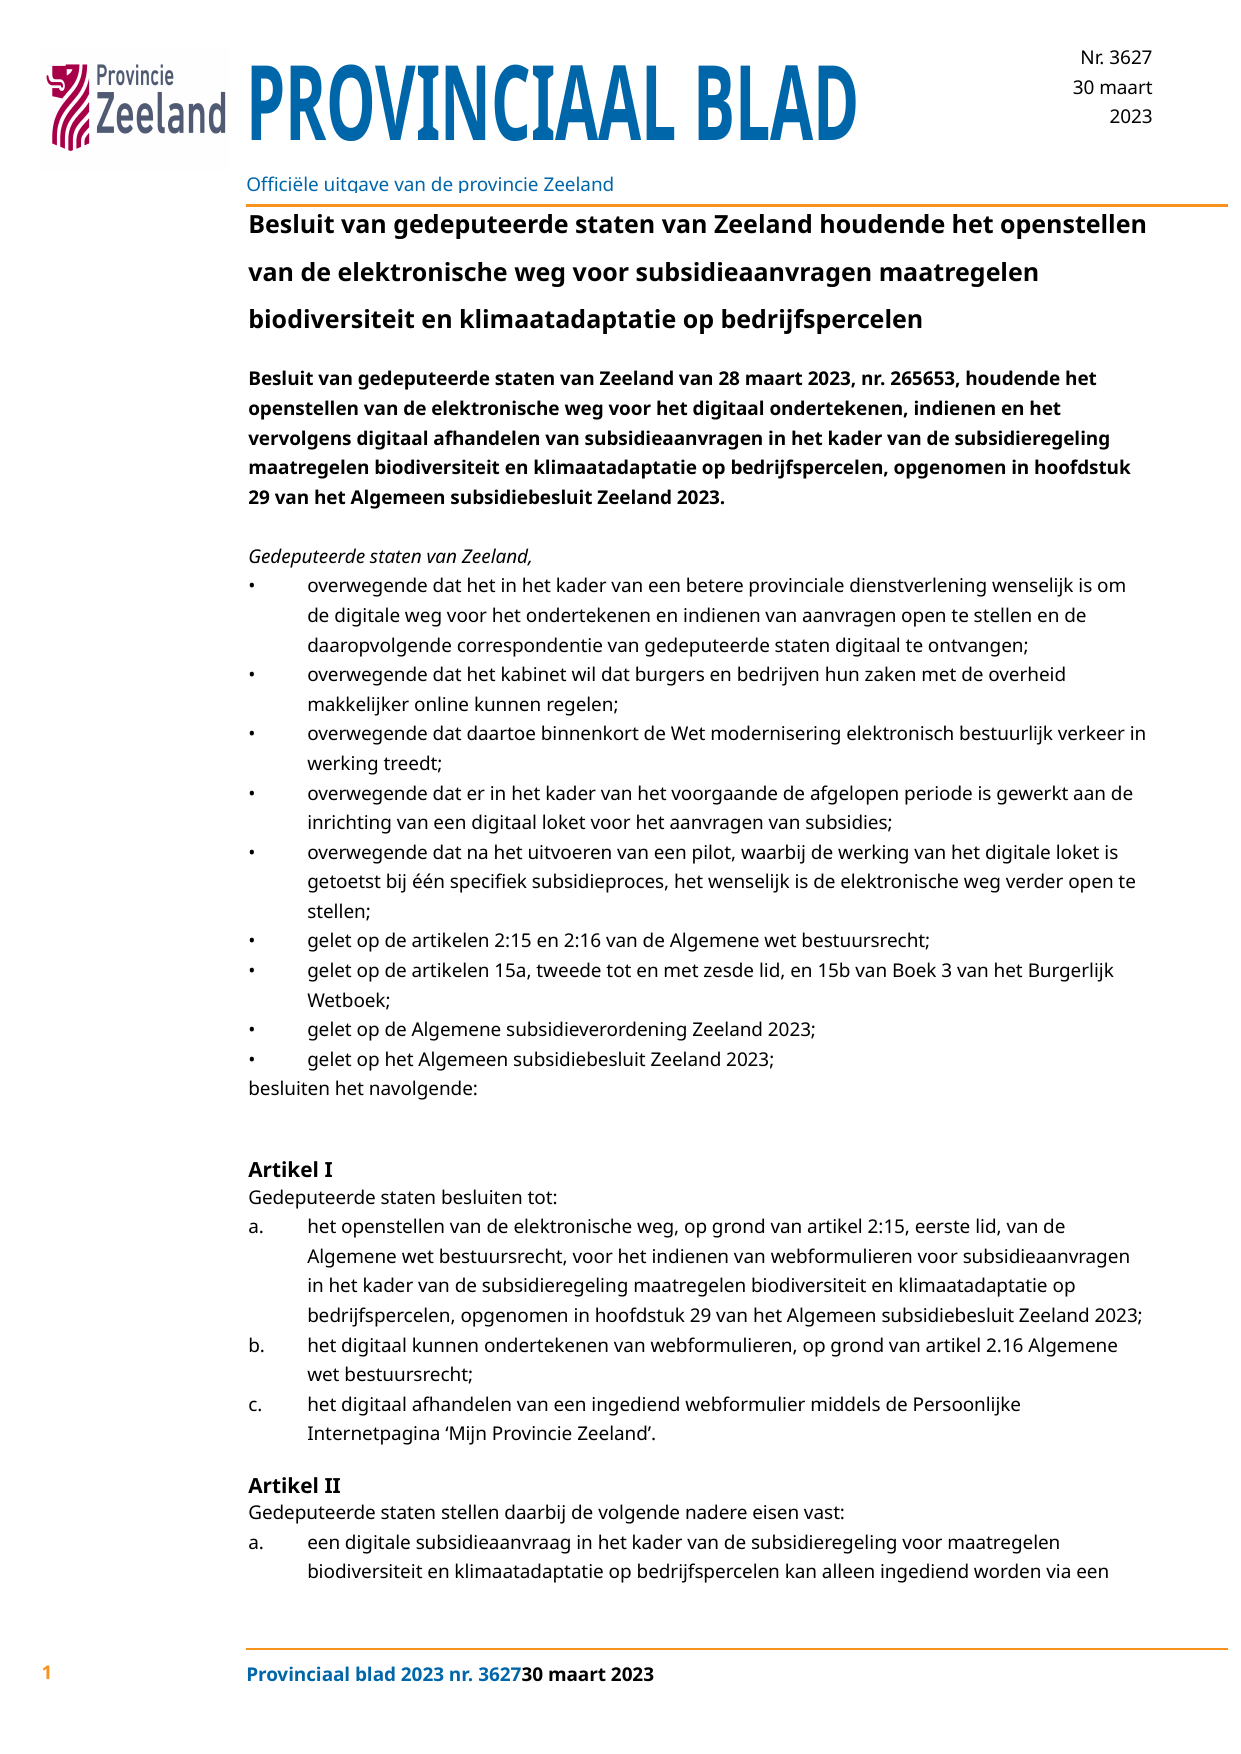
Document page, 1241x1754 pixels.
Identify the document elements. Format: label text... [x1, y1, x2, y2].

list een digitale subsidieaanvraag in het kader van de subsidieregeling voor maatregelen biodiversiteit en klimaatadaptatie op bedrijfspercelen kan alleen ingediend worden via een [248, 1529, 1152, 1584]
list overwegende dat daartoe binnenkort de Wet modernisering elektronisch bestuurlijk verkeer in werking treedt; [248, 721, 1152, 776]
picture [41, 47, 231, 172]
list het digitaal afhandelen van een ingediend webformulier middels de Persoonlijke Internetpagina ‘Mijn Provincie Zeeland’. [248, 1391, 1152, 1446]
list het digitaal kunnen ondertekenen van webformulieren, op grond van artikel 2.16 Algemene wet bestuursrecht; [248, 1332, 1152, 1387]
text Besluit van gedeputeerde staten van Zeeland van 28 maart 2023, nr. 265653, houdende het openstellen van de elektronische weg voor het digitaal ondertekenen, indienen en het vervolgens digitaal afhandelen van subsidieaanvragen in het kader van de subsidieregeling maatregelen biodiversiteit en klimaatadaptatie op bedrijfspercelen, opgenomen in hoofdstuk 29 van het Algemeen subsidiebesluit Zeeland 2023. [248, 366, 1152, 509]
list overwegende dat er in het kader van het voorgaande de afgelopen periode is gewerkt aan de inrichting van een digitaal loket voor het aanvragen van subsidies; [248, 780, 1152, 835]
list gelet op de Algemene subsidieverordening Zeeland 2023; [248, 1016, 1152, 1042]
list overwegende dat het kabinet wil dat burgers en bedrijven hun zaken met de overheid makkelijker online kunnen regelen; [248, 661, 1152, 717]
list overwegende dat het in het kader van een betere provinciale dienstverlening wenselijk is om de digitale weg voor het ondertekenen en indienen van aanvragen open te stellen en de daaropvolgende correspondentie van gedeputeerde staten digitaal te ontvangen; [248, 573, 1152, 657]
list het openstellen van de elektronische weg, op grond van artikel 2:15, eerste lid, van de Algemene wet bestuursrecht, voor het indienen van webformulieren voor subsidieaanvragen in het kader van de subsidieregeling maatregelen biodiversiteit en klimaatadaptatie op bedrijfspercelen, opgenomen in hoofdstuk 29 van het Algemeen subsidiebesluit Zeeland 2023; [248, 1213, 1152, 1328]
text Gedeputeerde staten besluiten tot: [248, 1184, 1152, 1210]
text Artikel I [248, 1156, 1152, 1184]
list overwegende dat na het uitvoeren van een pilot, waarbij de werking van het digitale loket is getoetst bij één specifiek subsidieproces, het wenselijk is de elektronische weg verder open te stellen; [248, 839, 1152, 924]
text Besluit van gedeputeerde staten van Zeeland houdende het openstellen van de elektronische weg voor subsidieaanvragen maatregelen biodiversiteit en klimaatadaptatie op bedrijfspercelen [248, 207, 1152, 336]
text Gedeputeerde staten stellen daarbij de volgende nadere eisen vast: [248, 1499, 1152, 1525]
list gelet op de artikelen 2:15 en 2:16 van de Algemene wet bestuursrecht; [248, 928, 1152, 953]
text Artikel II [248, 1471, 1152, 1499]
list gelet op de artikelen 15a, tweede tot en met zesde lid, en 15b van Boek 3 van het Burgerlijk Wetboek; [248, 957, 1152, 1012]
list gelet op het Algemeen subsidiebesluit Zeeland 2023; [248, 1046, 1152, 1072]
text Gedeputeerde staten van Zeeland, [248, 543, 1152, 569]
text besluiten het navolgende: [248, 1076, 1152, 1101]
